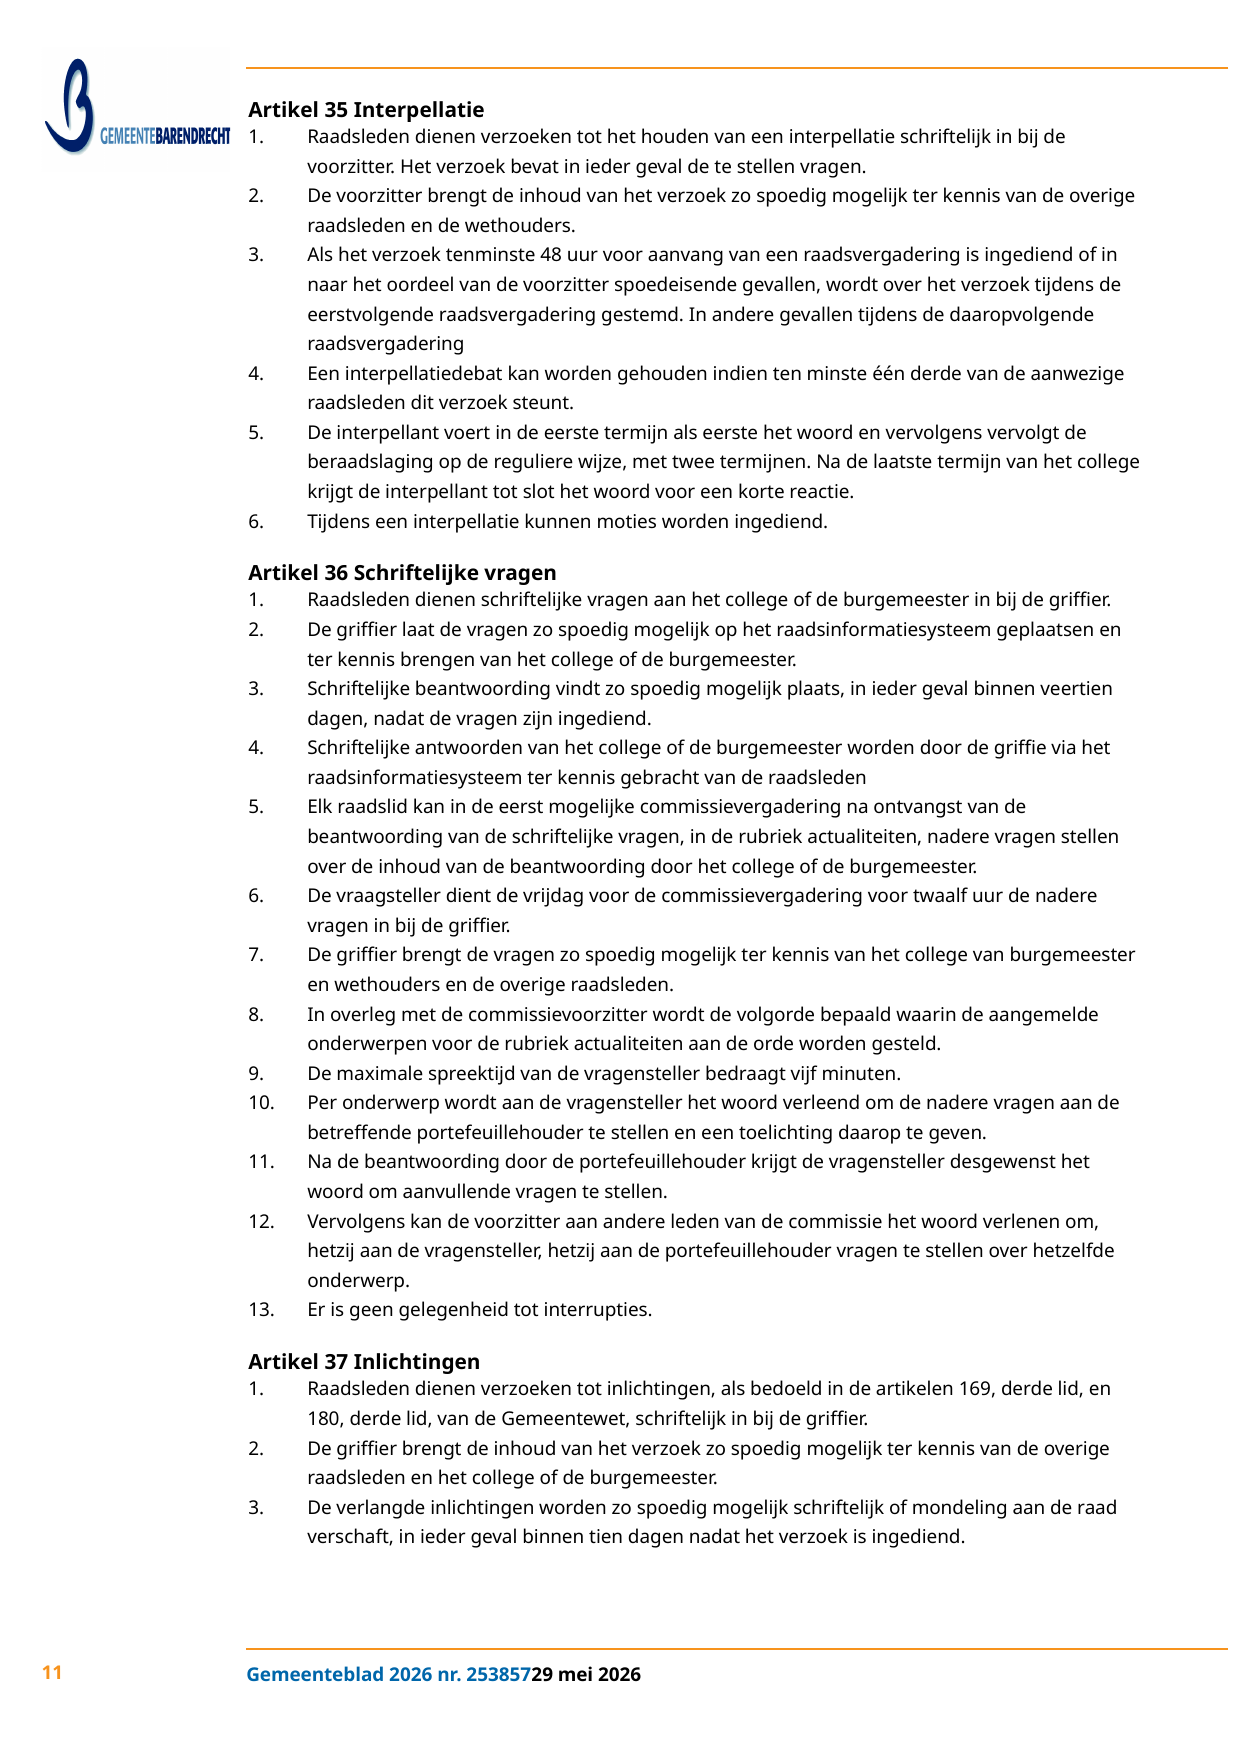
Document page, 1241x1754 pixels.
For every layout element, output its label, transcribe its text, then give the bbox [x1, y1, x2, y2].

list In overleg met de commissievoorzitter wordt de volgorde bepaald waarin de aangemelde onderwerpen voor de rubriek actualiteiten aan de orde worden gesteld. [248, 1001, 1152, 1056]
list Raadsleden dienen schriftelijke vragen aan het college of de burgemeester in bij de griffier. [248, 587, 1152, 612]
list Per onderwerp wordt aan de vragensteller het woord verleend om de nadere vragen aan de betreffende portefeuillehouder te stellen en een toelichting daarop te geven. [248, 1089, 1152, 1145]
list Raadsleden dienen verzoeken tot het houden van een interpellatie schriftelijk in bij de voorzitter. Het verzoek bevat in ieder geval de te stellen vragen. [248, 123, 1152, 178]
list Schriftelijke antwoorden van het college of de burgemeester worden door de griffie via het raadsinformatiesysteem ter kennis gebracht van de raadsleden [248, 734, 1152, 790]
list De griffier brengt de vragen zo spoedig mogelijk ter kennis van het college van burgemeester en wethouders en de overige raadsleden. [248, 942, 1152, 997]
list De maximale spreektijd van de vragensteller bedraagt vijf minuten. [248, 1060, 1152, 1086]
list Elk raadslid kan in de eerst mogelijke commissievergadering na ontvangst van de beantwoording van de schriftelijke vragen, in de rubriek actualiteiten, nadere vragen stellen over de inhoud van de beantwoording door het college of de burgemeester. [248, 794, 1152, 879]
text Artikel 37 Inlichtingen [248, 1347, 1152, 1376]
list De verlangde inlichtingen worden zo spoedig mogelijk schriftelijk of mondeling aan de raad verschaft, in ieder geval binnen tien dagen nadat het verzoek is ingediend. [248, 1494, 1152, 1549]
list Na de beantwoording door de portefeuillehouder krijgt de vragensteller desgewenst het woord om aanvullende vragen te stellen. [248, 1149, 1152, 1204]
list Er is geen gelegenheid tot interrupties. [248, 1297, 1152, 1322]
list De interpellant voert in de eerste termijn als eerste het woord en vervolgens vervolgt de beraadslaging op de reguliere wijze, met twee termijnen. Na de laatste termijn van het college krijgt de interpellant tot slot het woord voor een korte reactie. [248, 419, 1152, 504]
list De griffier brengt de inhoud van het verzoek zo spoedig mogelijk ter kennis van de overige raadsleden en het college of de burgemeester. [248, 1435, 1152, 1490]
list Als het verzoek tenminste 48 uur voor aanvang van een raadsvergadering is ingediend of in naar het oordeel van de voorzitter spoedeisende gevallen, wordt over het verzoek tijdens de eerstvolgende raadsvergadering gestemd. In andere gevallen tijdens de daaropvolgende raadsvergadering [248, 242, 1152, 356]
list Een interpellatiedebat kan worden gehouden indien ten minste één derde van de aanwezige raadsleden dit verzoek steunt. [248, 360, 1152, 415]
list Tijdens een interpellatie kunnen moties worden ingediend. [248, 508, 1152, 533]
list Schriftelijke beantwoording vindt zo spoedig mogelijk plaats, in ieder geval binnen veertien dagen, nadat de vragen zijn ingediend. [248, 675, 1152, 731]
list De griffier laat de vragen zo spoedig mogelijk op het raadsinformatiesysteem geplaatsen en ter kennis brengen van het college of de burgemeester. [248, 616, 1152, 672]
text Artikel 36 Schriftelijke vragen [248, 558, 1152, 587]
text Artikel 35 Interpellatie [248, 95, 1152, 123]
list De vraagsteller dient de vrijdag voor de commissievergadering voor twaalf uur de nadere vragen in bij de griffier. [248, 882, 1152, 938]
list Raadsleden dienen verzoeken tot inlichtingen, als bedoeld in de artikelen 169, derde lid, en 180, derde lid, van de Gemeentewet, schriftelijk in bij de griffier. [248, 1376, 1152, 1431]
picture [41, 47, 231, 172]
list De voorzitter brengt de inhoud van het verzoek zo spoedig mogelijk ter kennis van de overige raadsleden en de wethouders. [248, 182, 1152, 238]
list Vervolgens kan de voorzitter aan andere leden van de commissie het woord verlenen om, hetzij aan de vragensteller, hetzij aan de portefeuillehouder vragen te stellen over hetzelfde onderwerp. [248, 1208, 1152, 1293]
